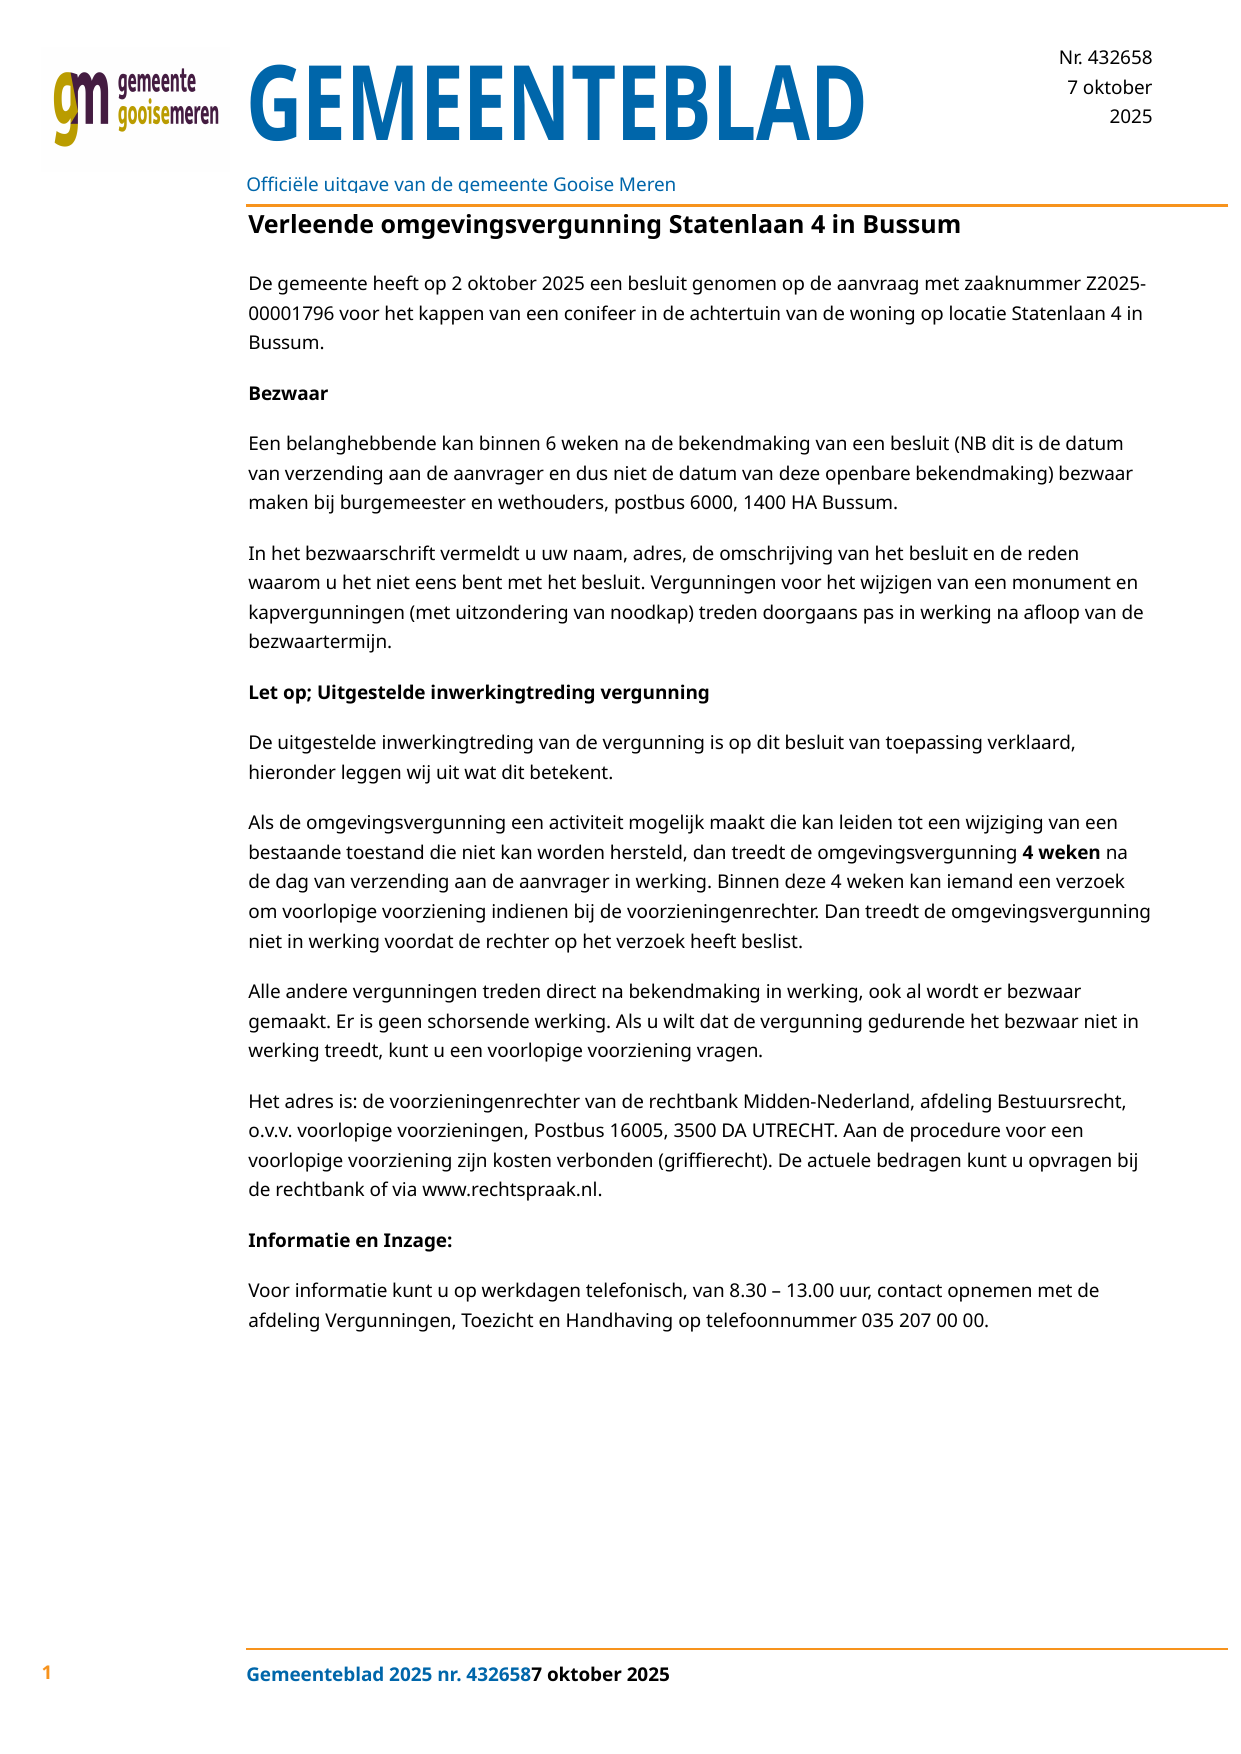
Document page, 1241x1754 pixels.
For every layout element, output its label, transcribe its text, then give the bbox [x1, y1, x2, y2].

text In het bezwaarschrift vermeldt u uw naam, adres, de omschrijving van het besluit en de reden waarom u het niet eens bent met het besluit. Vergunningen voor het wijzigen van een monument en kapvergunningen (met uitzondering van noodkap) treden doorgaans pas in werking na afloop van de bezwaartermijn. [248, 540, 1152, 654]
text Voor informatie kunt u op werkdagen telefonisch, van 8.30 – 13.00 uur, contact opnemen met de afdeling Vergunningen, Toezicht en Handhaving op telefoonnummer 035 207 00 00. [248, 1277, 1152, 1333]
text Verleende omgevingsvergunning Statenlaan 4 in Bussum [248, 207, 1152, 241]
text Informatie en Inzage: [248, 1227, 1152, 1253]
text Alle andere vergunningen treden direct na bekendmaking in werking, ook al wordt er bezwaar gemaakt. Er is geen schorsende werking. Als u wilt dat de vergunning gedurende het bezwaar niet in werking treedt, kunt u een voorlopige voorziening vragen. [248, 978, 1152, 1063]
text Let op; Uitgestelde inwerkingtreding vergunning [248, 679, 1152, 705]
picture [41, 47, 231, 172]
text De uitgestelde inwerkingtreding van de vergunning is op dit besluit van toepassing verklaard, hieronder leggen wij uit wat dit betekent. [248, 729, 1152, 785]
text De gemeente heeft op 2 oktober 2025 een besluit genomen op de aanvraag met zaaknummer Z2025-00001796 voor het kappen van een conifeer in de achtertuin van de woning op locatie Statenlaan 4 in Bussum. [248, 270, 1152, 355]
text Een belanghebbende kan binnen 6 weken na de bekendmaking van een besluit (NB dit is de datum van verzending aan de aanvrager en dus niet de datum van deze openbare bekendmaking) bezwaar maken bij burgemeester en wethouders, postbus 6000, 1400 HA Bussum. [248, 430, 1152, 515]
text Bezwaar [248, 380, 1152, 406]
text Het adres is: de voorzieningenrechter van de rechtbank Midden-Nederland, afdeling Bestuursrecht, o.v.v. voorlopige voorzieningen, Postbus 16005, 3500 DA UTRECHT. Aan de procedure voor een voorlopige voorziening zijn kosten verbonden (griffierecht). De actuele bedragen kunt u opvragen bij de rechtbank of via www.rechtspraak.nl. [248, 1088, 1152, 1202]
text Als de omgevingsvergunning een activiteit mogelijk maakt die kan leiden tot een wijziging van een bestaande toestand die niet kan worden hersteld, dan treedt de omgevingsvergunning 4 weken na de dag van verzending aan de aanvrager in werking. Binnen deze 4 weken kan iemand een verzoek om voorlopige voorziening indienen bij de voorzieningenrechter. Dan treedt de omgevingsvergunning niet in werking voordat de rechter op het verzoek heeft beslist. [248, 809, 1152, 953]
